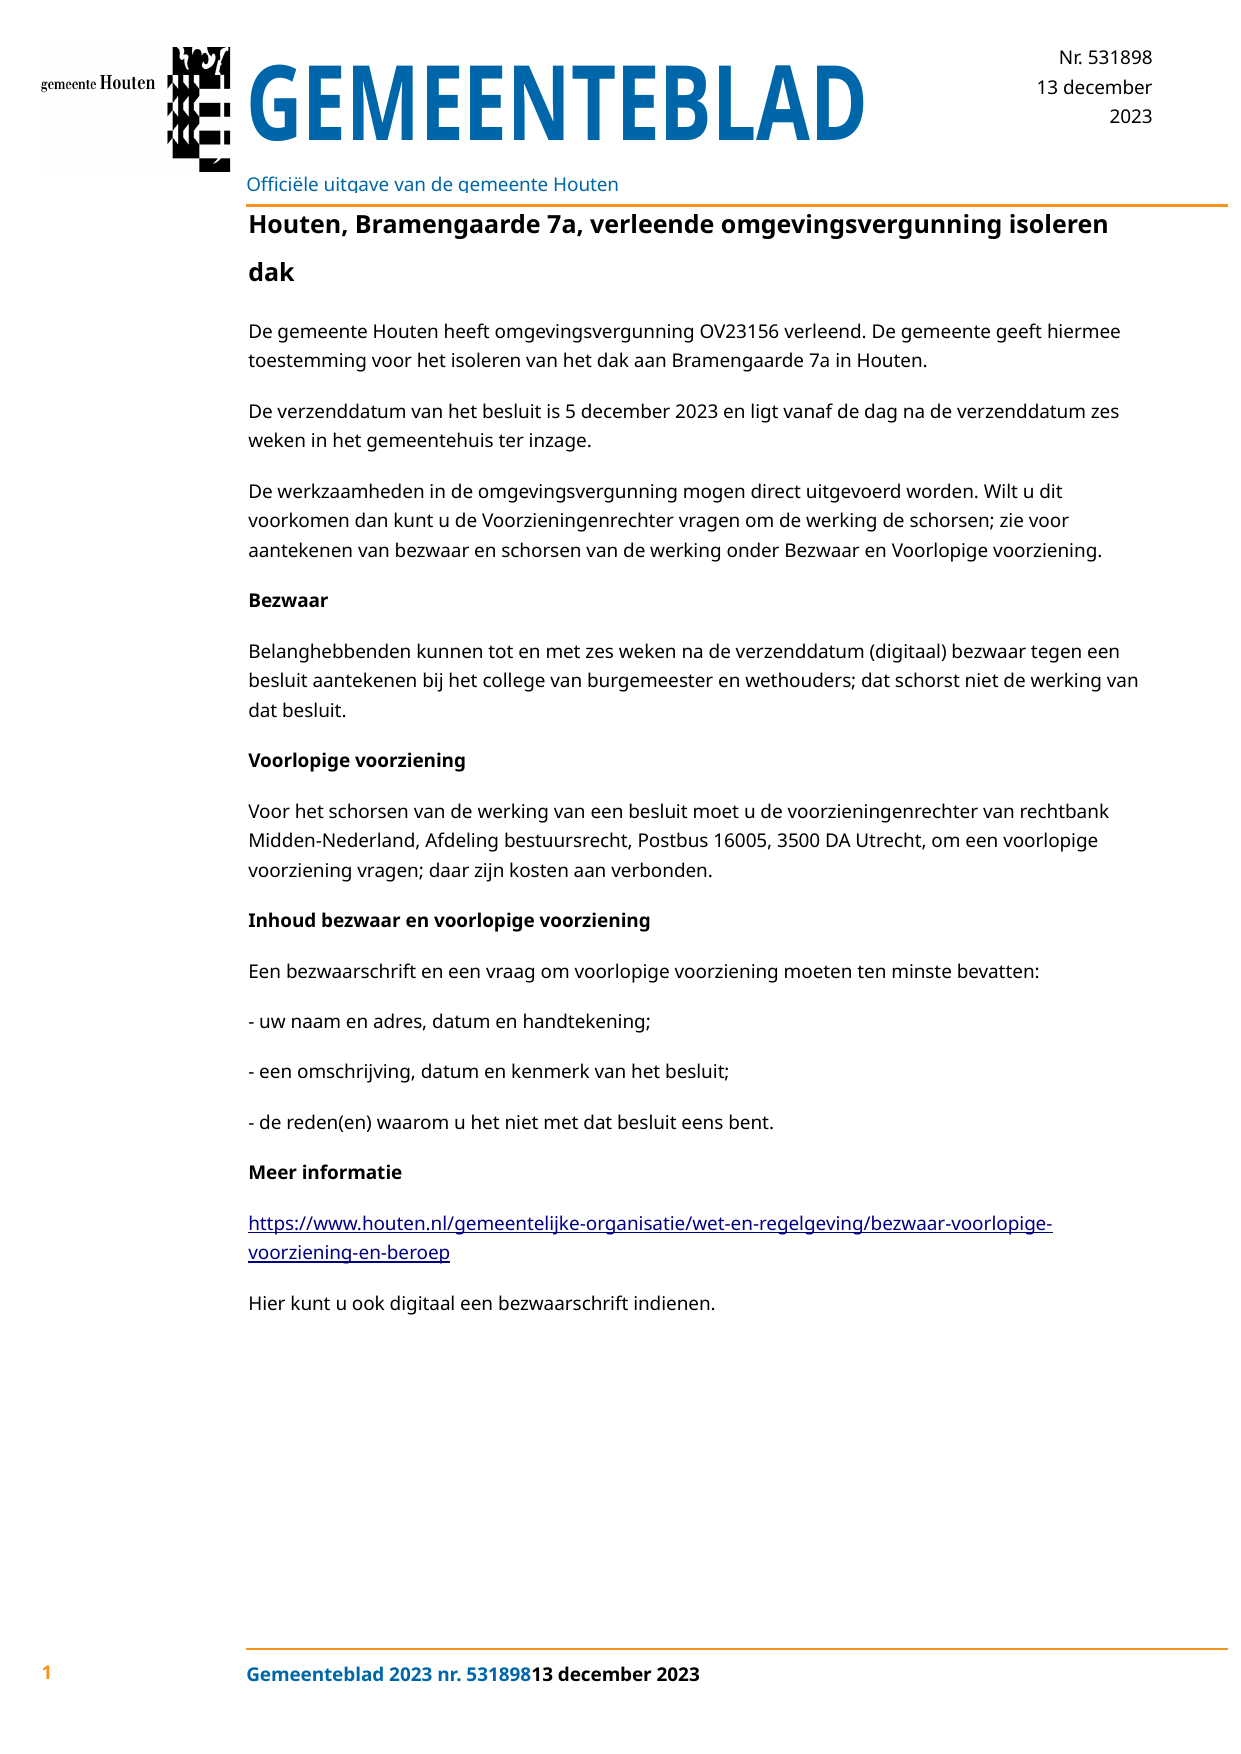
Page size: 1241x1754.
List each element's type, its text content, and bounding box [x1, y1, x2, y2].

text De werkzaamheden in de omgevingsvergunning mogen direct uitgevoerd worden. Wilt u dit voorkomen dan kunt u de Voorzieningenrechter vragen om de werking de schorsen; zie voor aantekenen van bezwaar en schorsen van de werking onder Bezwaar en Voorlopige voorziening. [248, 478, 1152, 563]
text Inhoud bezwaar en voorlopige voorziening [248, 907, 1152, 933]
text https://www.houten.nl/gemeentelijke-organisatie/wet-en-regelgeving/bezwaar-voorlopige-voorziening-en-beroep [248, 1210, 1152, 1265]
text Belanghebbenden kunnen tot en met zes weken na de verzenddatum (digitaal) bezwaar tegen een besluit aantekenen bij het college van burgemeester en wethouders; dat schorst niet de werking van dat besluit. [248, 638, 1152, 723]
text Hier kunt u ook digitaal een bezwaarschrift indienen. [248, 1290, 1152, 1316]
text Houten, Bramengaarde 7a, verleende omgevingsvergunning isoleren dak [248, 207, 1152, 288]
text Voorlopige voorziening [248, 747, 1152, 773]
text - de reden(en) waarom u het niet met dat besluit eens bent. [248, 1109, 1152, 1135]
picture [41, 47, 231, 172]
text - een omschrijving, datum en kenmerk van het besluit; [248, 1059, 1152, 1084]
text Een bezwaarschrift en een vraag om voorlopige voorziening moeten ten minste bevatten: [248, 958, 1152, 984]
text De gemeente Houten heeft omgevingsvergunning OV23156 verleend. De gemeente geeft hiermee toestemming voor het isoleren van het dak aan Bramengaarde 7a in Houten. [248, 318, 1152, 373]
text Bezwaar [248, 587, 1152, 613]
text Meer informatie [248, 1159, 1152, 1185]
text De verzenddatum van het besluit is 5 december 2023 en ligt vanaf de dag na de verzenddatum zes weken in het gemeentehuis ter inzage. [248, 398, 1152, 453]
text - uw naam en adres, datum en handtekening; [248, 1008, 1152, 1034]
text Voor het schorsen van de werking van een besluit moet u de voorzieningenrechter van rechtbank Midden-Nederland, Afdeling bestuursrecht, Postbus 16005, 3500 DA Utrecht, om een voorlopige voorziening vragen; daar zijn kosten aan verbonden. [248, 798, 1152, 883]
